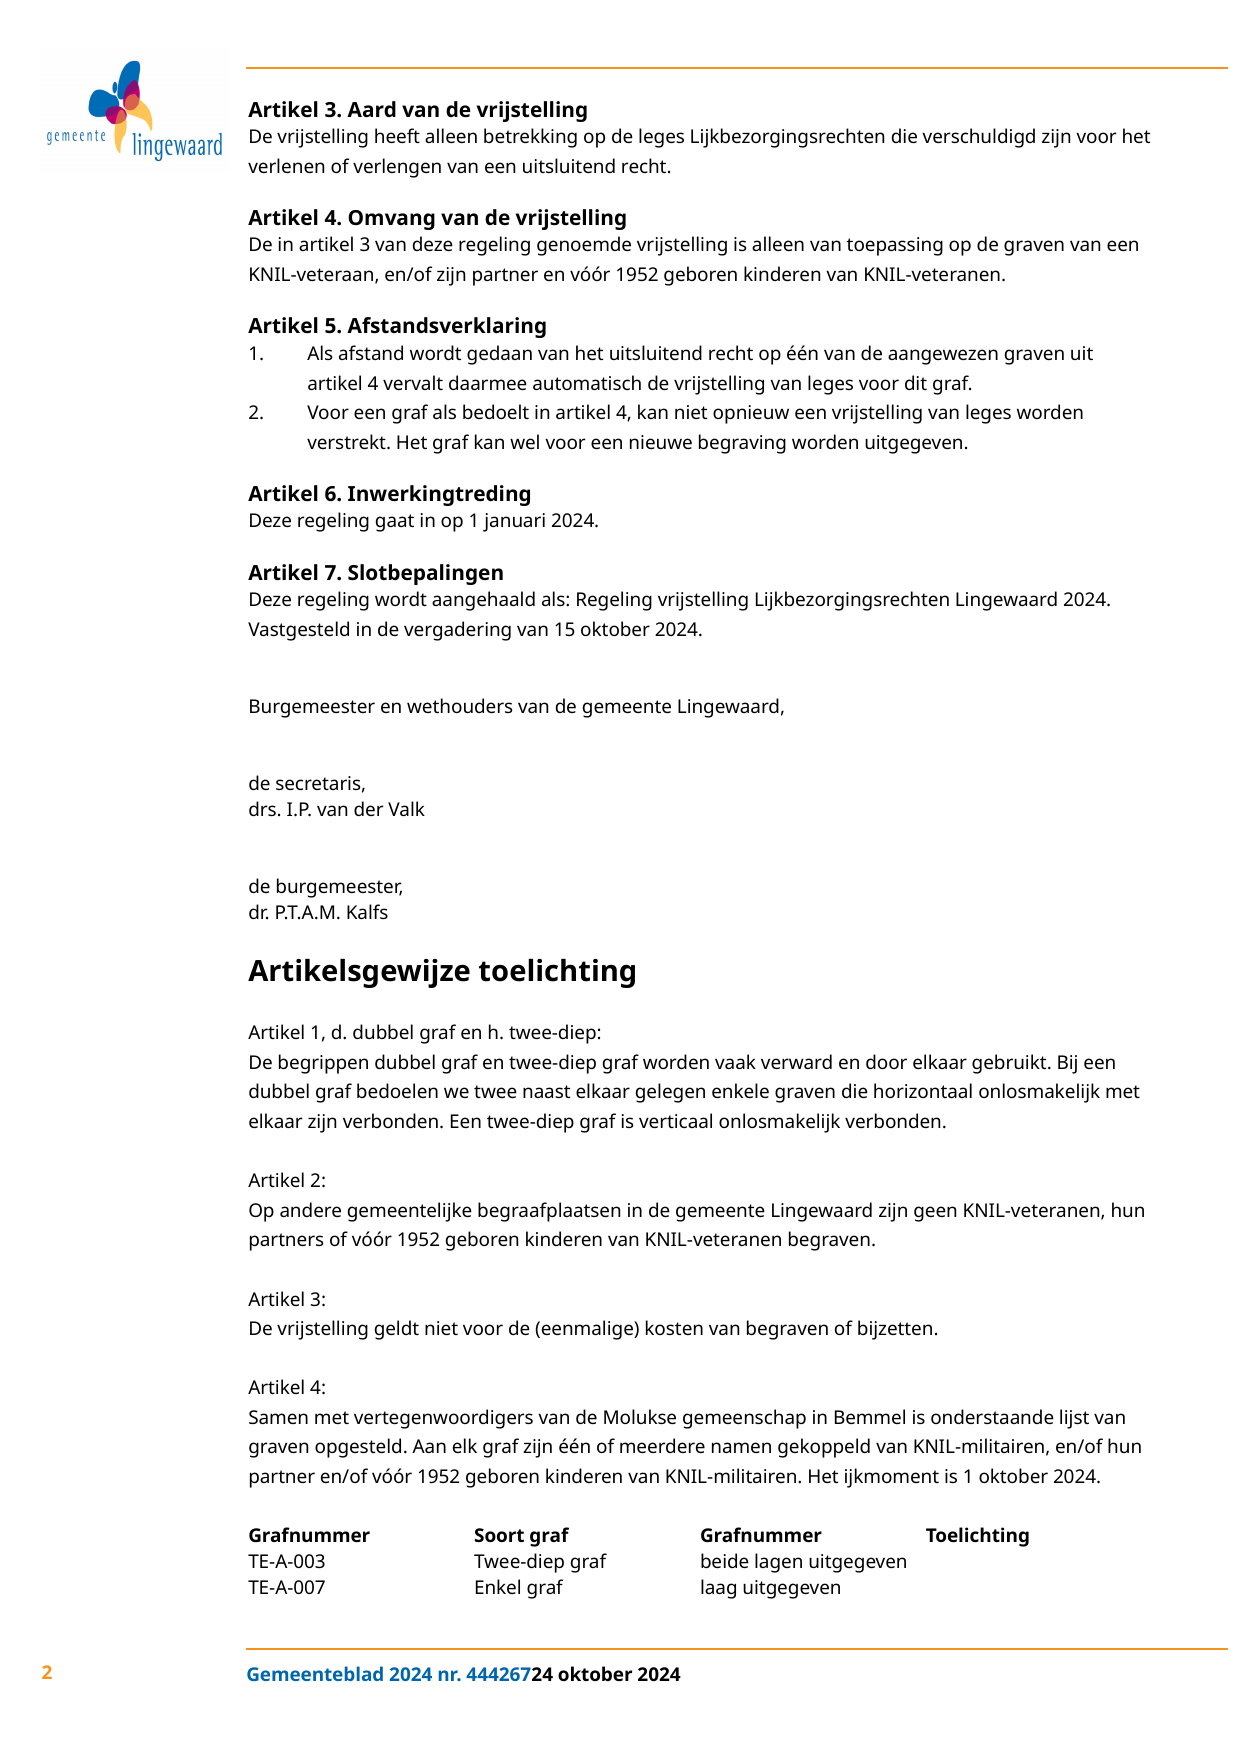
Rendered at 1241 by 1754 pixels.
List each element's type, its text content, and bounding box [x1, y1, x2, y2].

table_cell Twee-diep graf [474, 1548, 700, 1574]
text de secretaris, [248, 771, 1152, 796]
table_cell beide lagen uitgegeven [700, 1548, 926, 1574]
text Burgemeester en wethouders van de gemeente Lingewaard, [248, 693, 1152, 719]
table_cell Enkel graf [474, 1574, 700, 1600]
text De vrijstelling geldt niet voor de (eenmalige) kosten van begraven of bijzetten. [248, 1315, 1152, 1341]
text Op andere gemeentelijke begraafplaatsen in de gemeente Lingewaard zijn geen KNIL-veteranen, hun partners of vóór 1952 geboren kinderen van KNIL-veteranen begraven. [248, 1197, 1152, 1252]
text de burgemeester, [248, 873, 1152, 899]
text Artikel 7. Slotbepalingen [248, 558, 1152, 587]
text Artikel 3: [248, 1286, 1152, 1311]
text Artikel 1, d. dubbel graf en h. twee-diep: [248, 1019, 1152, 1045]
table_cell [926, 1574, 1152, 1600]
text Artikel 6. Inwerkingtreding [248, 479, 1152, 508]
table_header Grafnummer [248, 1523, 474, 1548]
text drs. I.P. van der Valk [248, 796, 1152, 822]
table_cell [926, 1548, 1152, 1574]
text De begrippen dubbel graf en twee-diep graf worden vaak verward en door elkaar gebruikt. Bij een dubbel graf bedoelen we twee naast elkaar gelegen enkele graven die horizontaal onlosmakelijk met elkaar zijn verbonden. Een twee-diep graf is verticaal onlosmakelijk verbonden. [248, 1049, 1152, 1134]
text Deze regeling wordt aangehaald als: Regeling vrijstelling Lijkbezorgingsrechten Lingewaard 2024. [248, 587, 1152, 612]
text Artikel 5. Afstandsverklaring [248, 312, 1152, 340]
table_header Grafnummer [700, 1523, 926, 1548]
text Samen met vertegenwoordigers van de Molukse gemeenschap in Bemmel is onderstaande lijst van graven opgesteld. Aan elk graf zijn één of meerdere namen gekoppeld van KNIL-militairen, en/of hun partner en/of vóór 1952 geboren kinderen van KNIL-militairen. Het ijkmoment is 1 oktober 2024. [248, 1404, 1152, 1489]
list Als afstand wordt gedaan van het uitsluitend recht op één van de aangewezen graven uit artikel 4 vervalt daarmee automatisch de vrijstelling van leges voor dit graf. [248, 340, 1152, 395]
table_cell laag uitgegeven [700, 1574, 926, 1600]
text Artikel 4. Omvang van de vrijstelling [248, 203, 1152, 232]
table_header Soort graf [474, 1523, 700, 1548]
table_cell TE-A-007 [248, 1574, 474, 1600]
picture [41, 47, 231, 172]
text Vastgesteld in de vergadering van 15 oktober 2024. [248, 616, 1152, 642]
text Artikel 4: [248, 1374, 1152, 1400]
text Artikel 3. Aard van de vrijstelling [248, 95, 1152, 123]
text Artikel 2: [248, 1167, 1152, 1193]
text De in artikel 3 van deze regeling genoemde vrijstelling is alleen van toepassing op de graven van een KNIL-veteraan, en/of zijn partner en vóór 1952 geboren kinderen van KNIL-veteranen. [248, 232, 1152, 287]
text De vrijstelling heeft alleen betrekking op de leges Lijkbezorgingsrechten die verschuldigd zijn voor het verlenen of verlengen van een uitsluitend recht. [248, 123, 1152, 178]
text Deze regeling gaat in op 1 januari 2024. [248, 508, 1152, 533]
table_cell TE-A-003 [248, 1548, 474, 1574]
list Voor een graf als bedoelt in artikel 4, kan niet opnieuw een vrijstelling van leges worden verstrekt. Het graf kan wel voor een nieuwe begraving worden uitgegeven. [248, 399, 1152, 454]
text Artikelsgewijze toelichting [248, 951, 1152, 990]
text dr. P.T.A.M. Kalfs [248, 899, 1152, 925]
table_header Toelichting [926, 1523, 1152, 1548]
